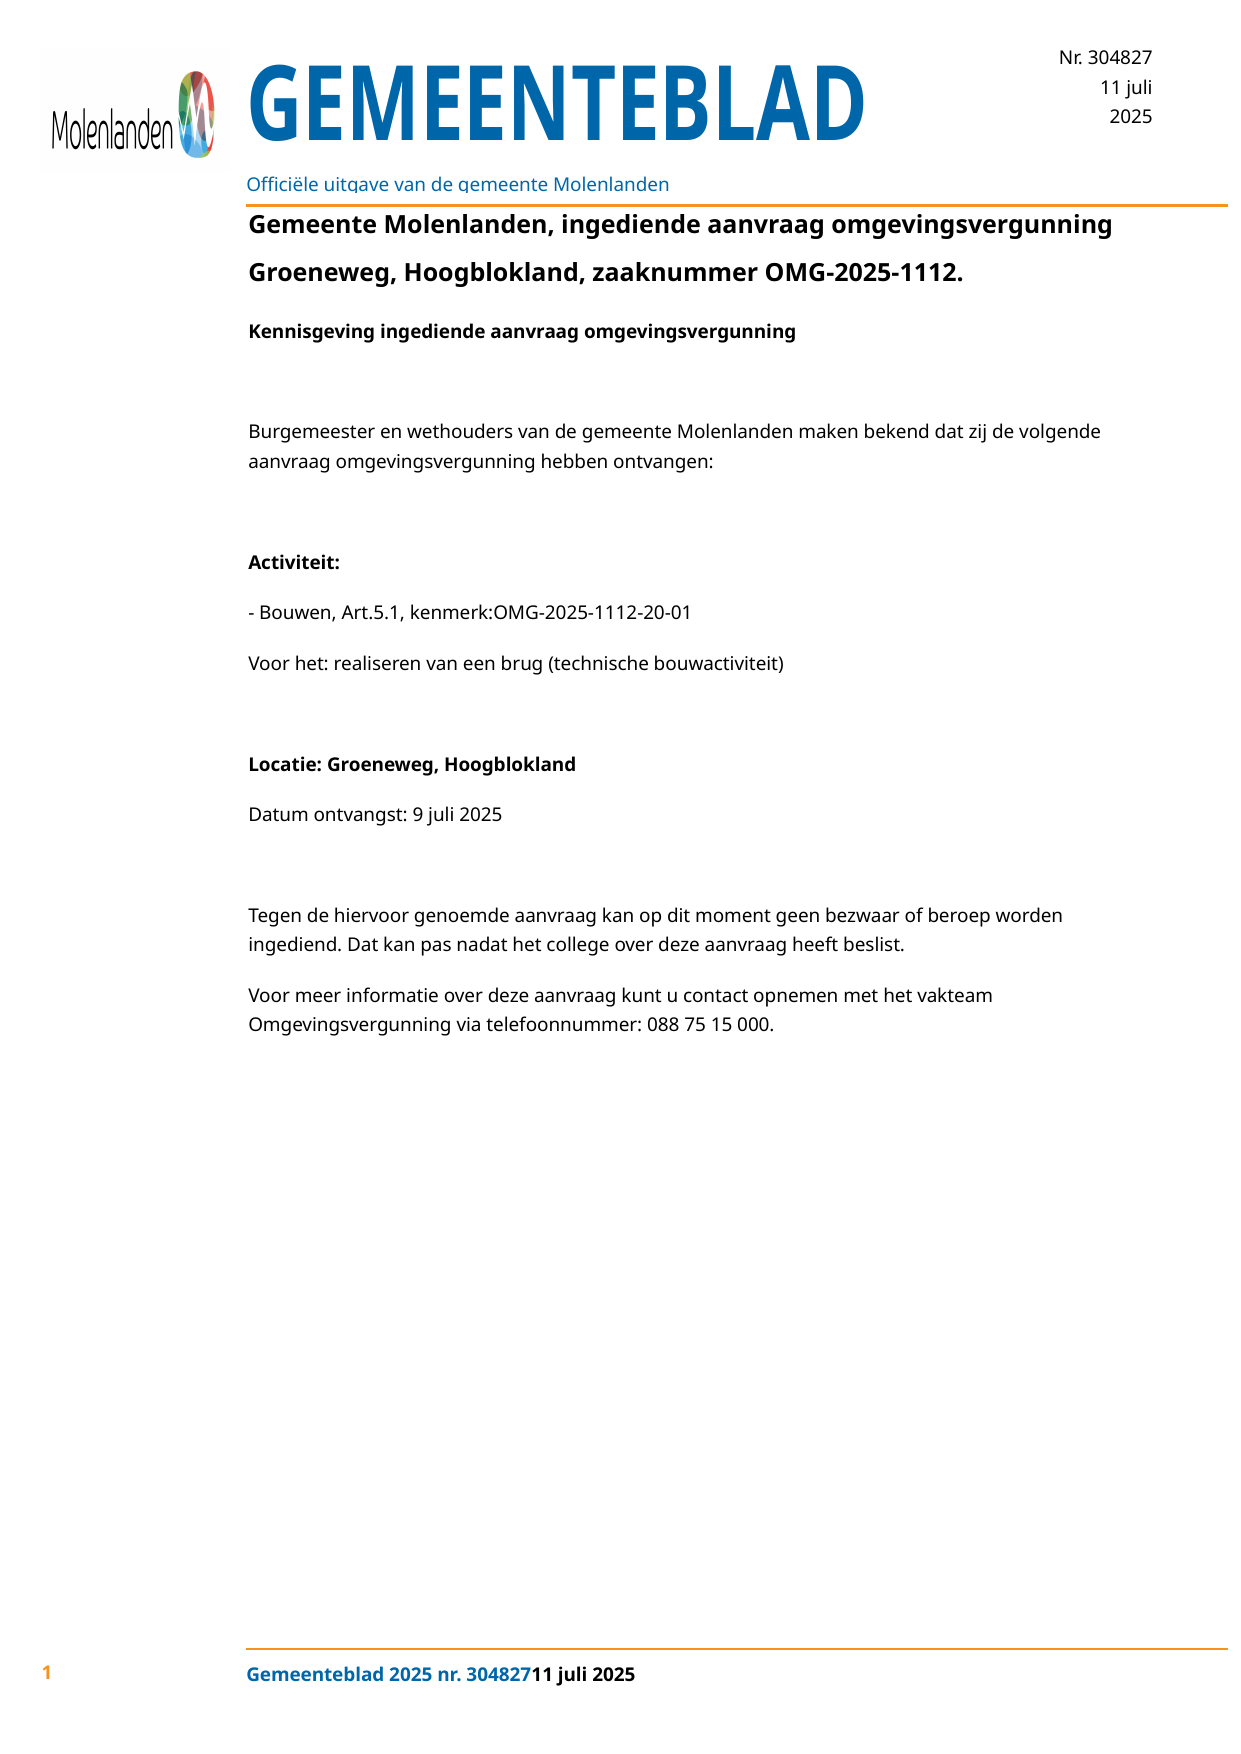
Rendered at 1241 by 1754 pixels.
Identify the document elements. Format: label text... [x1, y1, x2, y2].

text Activiteit: [248, 549, 1152, 575]
text Voor meer informatie over deze aanvraag kunt u contact opnemen met het vakteam Omgevingsvergunning via telefoonnummer: 088 75 15 000. [248, 982, 1152, 1037]
text Voor het: realiseren van een brug (technische bouwactiviteit) [248, 650, 1152, 676]
text Datum ontvangst: 9 juli 2025 [248, 801, 1152, 827]
text Gemeente Molenlanden, ingediende aanvraag omgevingsvergunning Groeneweg, Hoogblokland, zaaknummer OMG-2025-1112. [248, 207, 1152, 288]
text Tegen de hiervoor genoemde aanvraag kan op dit moment geen bezwaar of beroep worden ingediend. Dat kan pas nadat het college over deze aanvraag heeft beslist. [248, 902, 1152, 957]
text Locatie: Groeneweg, Hoogblokland [248, 751, 1152, 777]
picture [41, 47, 231, 172]
text Burgemeester en wethouders van de gemeente Molenlanden maken bekend dat zij de volgende aanvraag omgevingsvergunning hebben ontvangen: [248, 419, 1152, 474]
text Kennisgeving ingediende aanvraag omgevingsvergunning [248, 318, 1152, 344]
text - Bouwen, Art.5.1, kenmerk:OMG-2025-1112-20-01 [248, 599, 1152, 625]
